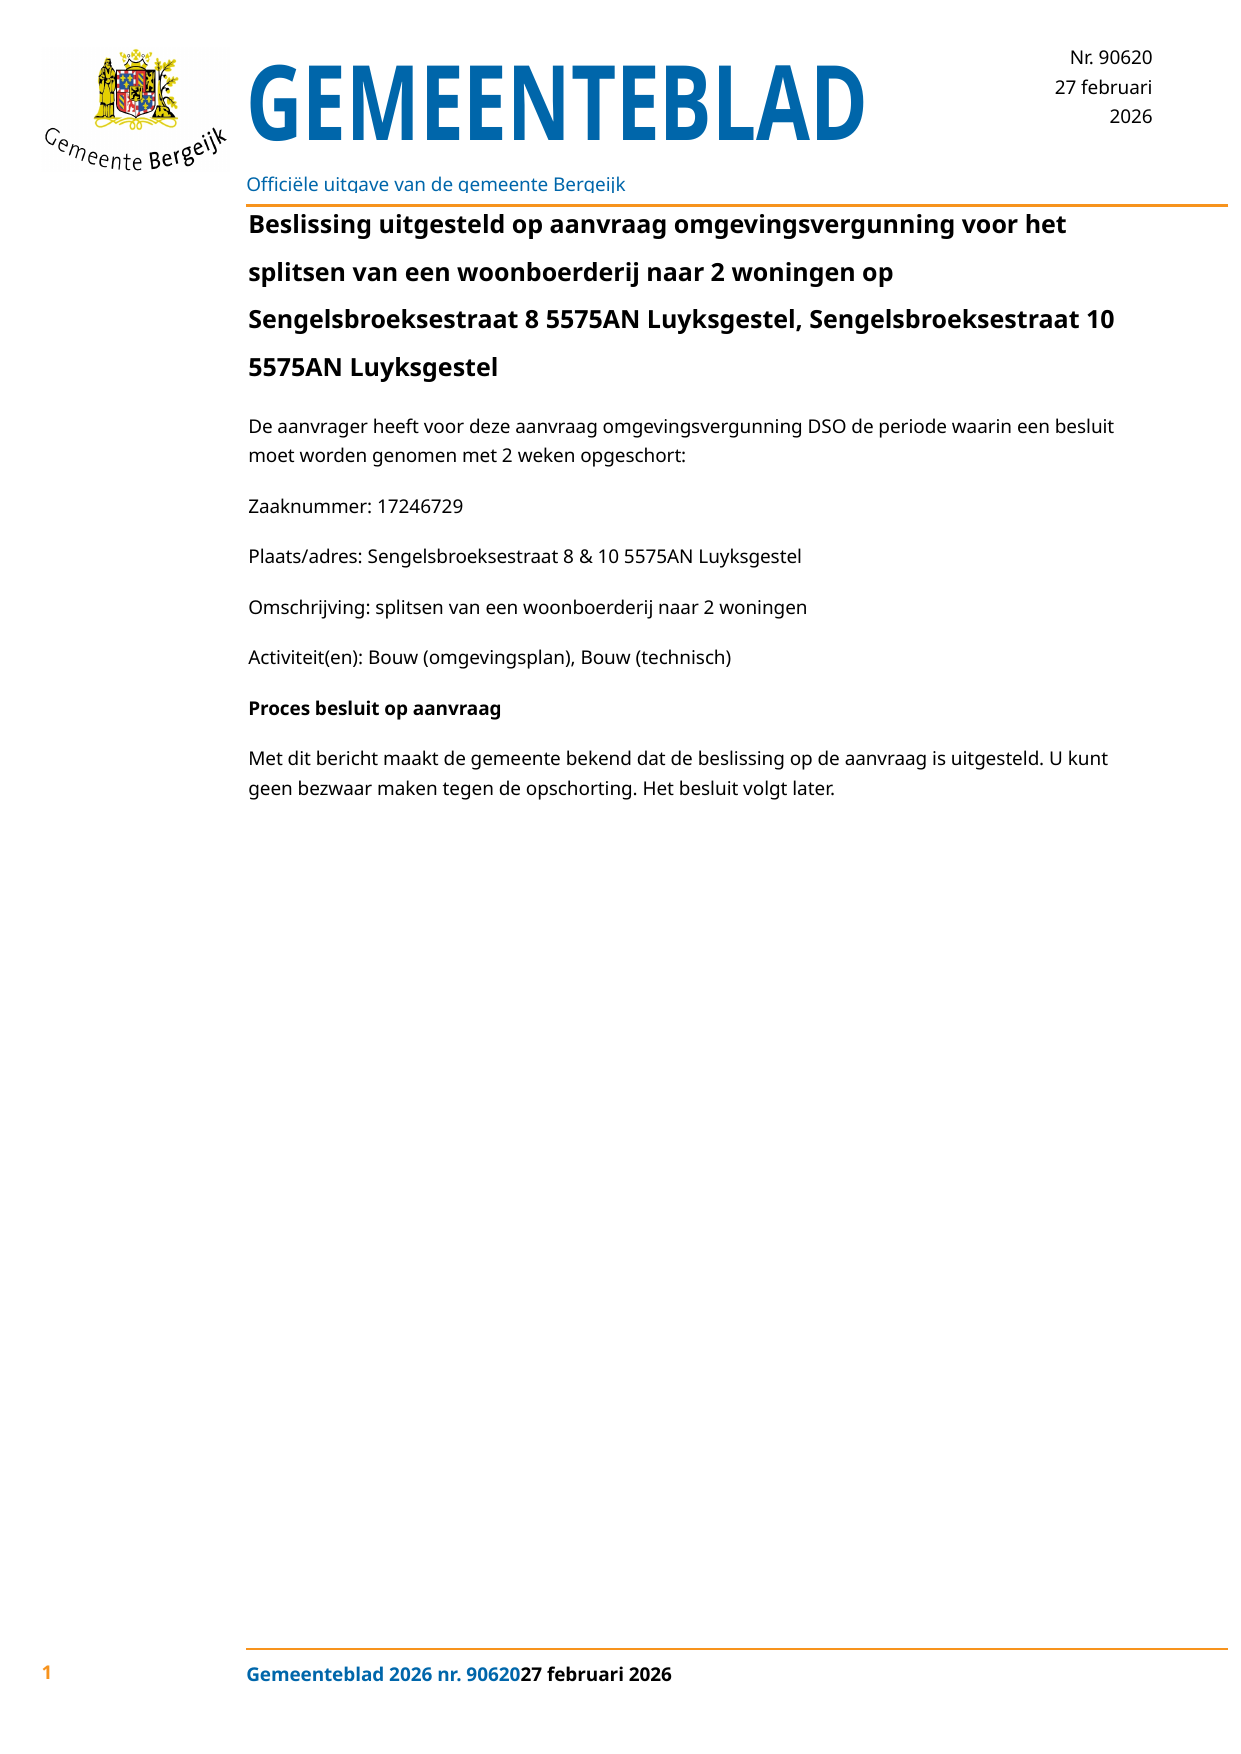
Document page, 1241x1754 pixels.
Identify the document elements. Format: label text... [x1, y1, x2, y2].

text Zaaknummer: 17246729 [248, 493, 1152, 519]
text Beslissing uitgesteld op aanvraag omgevingsvergunning voor het splitsen van een woonboerderij naar 2 woningen op Sengelsbroeksestraat 8 5575AN Luyksgestel, Sengelsbroeksestraat 10 5575AN Luyksgestel [248, 207, 1152, 384]
picture [41, 47, 231, 172]
text De aanvrager heeft voor deze aanvraag omgevingsvergunning DSO de periode waarin een besluit moet worden genomen met 2 weken opgeschort: [248, 413, 1152, 468]
text Proces besluit op aanvraag [248, 695, 1152, 721]
text Met dit bericht maakt de gemeente bekend dat de beslissing op de aanvraag is uitgesteld. U kunt geen bezwaar maken tegen de opschorting. Het besluit volgt later. [248, 745, 1152, 801]
text Omschrijving: splitsen van een woonboerderij naar 2 woningen [248, 594, 1152, 620]
text Activiteit(en): Bouw (omgevingsplan), Bouw (technisch) [248, 644, 1152, 670]
text Plaats/adres: Sengelsbroeksestraat 8 & 10 5575AN Luyksgestel [248, 543, 1152, 569]
